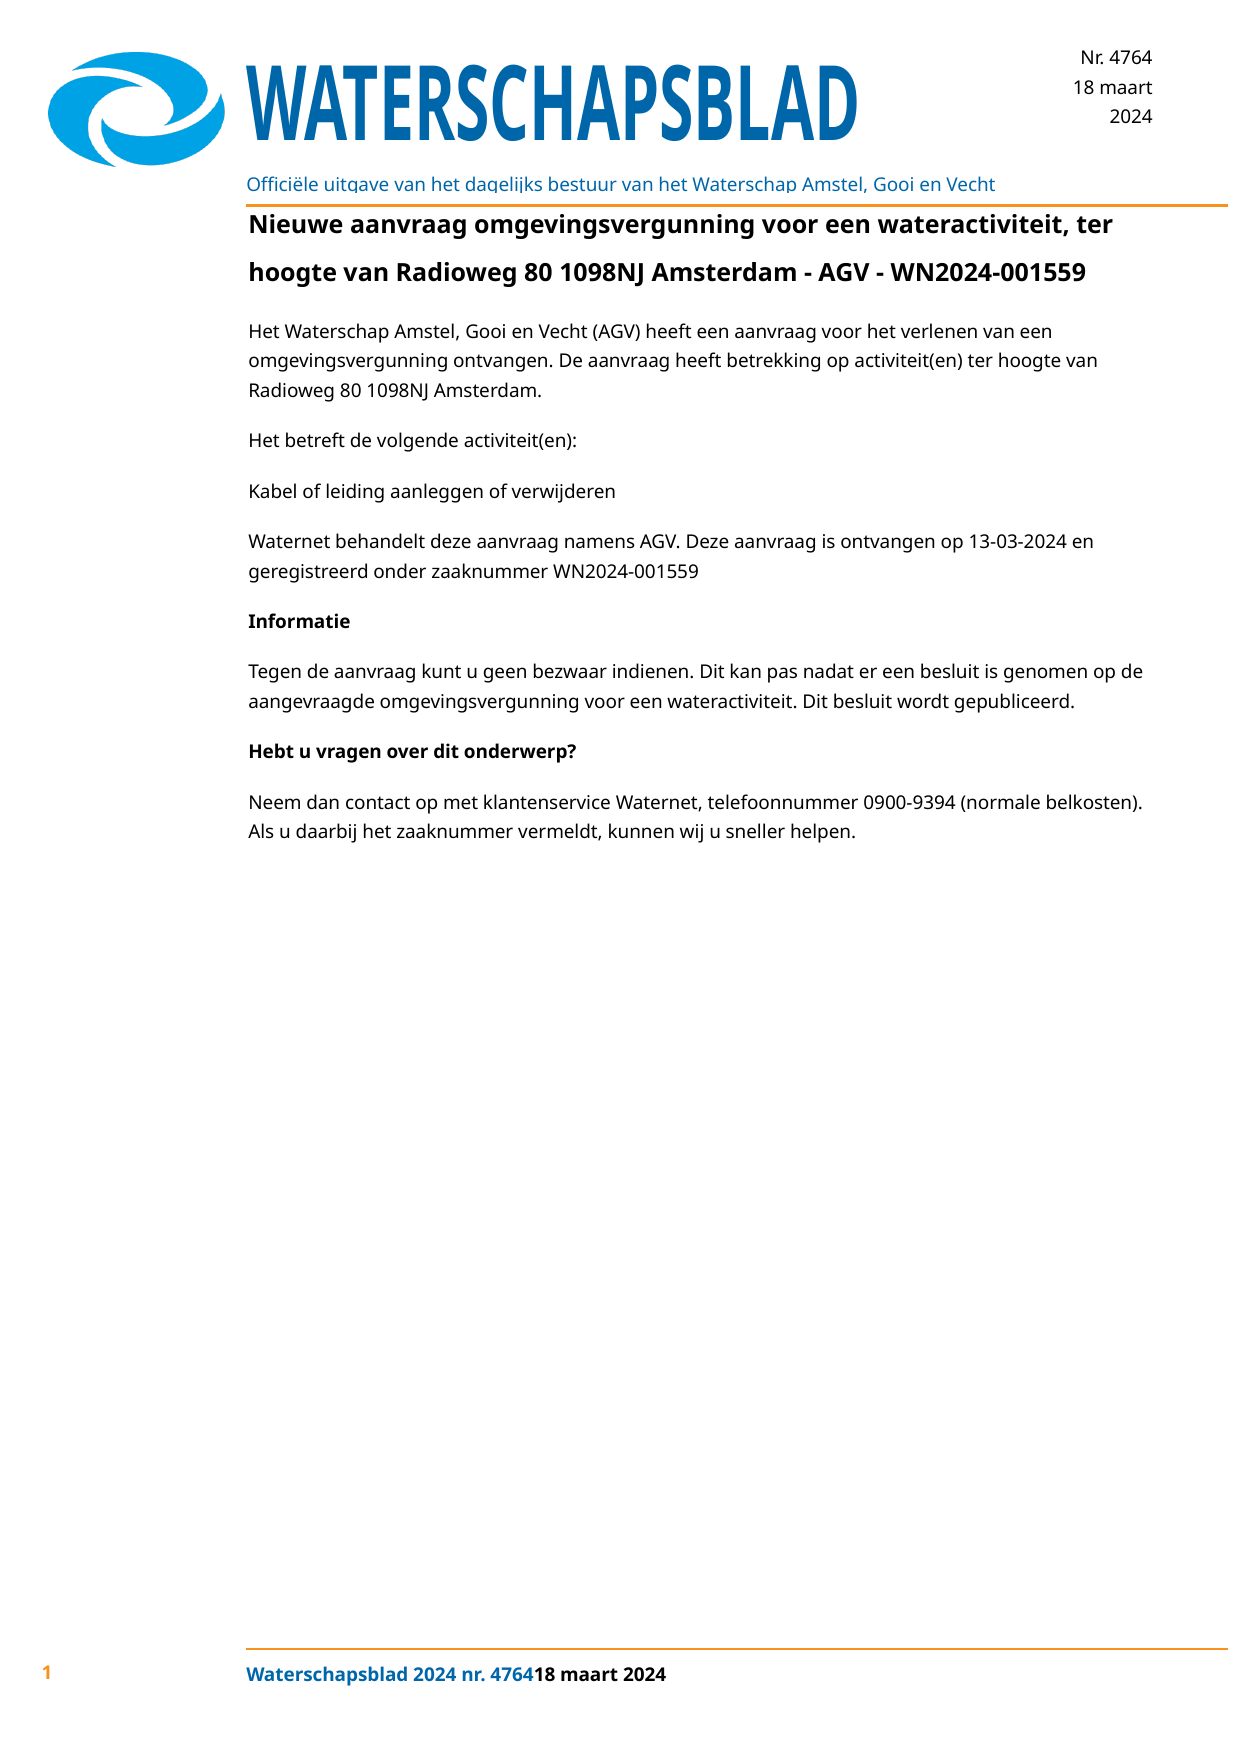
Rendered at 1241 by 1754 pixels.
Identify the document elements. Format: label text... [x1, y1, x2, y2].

text Kabel of leiding aanleggen of verwijderen [248, 478, 1152, 504]
picture [41, 47, 231, 172]
text Waternet behandelt deze aanvraag namens AGV. Deze aanvraag is ontvangen op 13-03-2024 en geregistreerd onder zaaknummer WN2024-001559 [248, 528, 1152, 584]
text Tegen de aanvraag kunt u geen bezwaar indienen. Dit kan pas nadat er een besluit is genomen op de aangevraagde omgevingsvergunning voor een wateractiviteit. Dit besluit wordt gepubliceerd. [248, 659, 1152, 714]
text Nieuwe aanvraag omgevingsvergunning voor een wateractiviteit, ter hoogte van Radioweg 80 1098NJ Amsterdam - AGV - WN2024-001559 [248, 207, 1152, 288]
text Hebt u vragen over dit onderwerp? [248, 739, 1152, 764]
text Neem dan contact op met klantenservice Waternet, telefoonnummer 0900-9394 (normale belkosten). Als u daarbij het zaaknummer vermeldt, kunnen wij u sneller helpen. [248, 789, 1152, 844]
text Het Waterschap Amstel, Gooi en Vecht (AGV) heeft een aanvraag voor het verlenen van een omgevingsvergunning ontvangen. De aanvraag heeft betrekking op activiteit(en) ter hoogte van Radioweg 80 1098NJ Amsterdam. [248, 318, 1152, 403]
text Het betreft de volgende activiteit(en): [248, 427, 1152, 453]
text Informatie [248, 608, 1152, 634]
